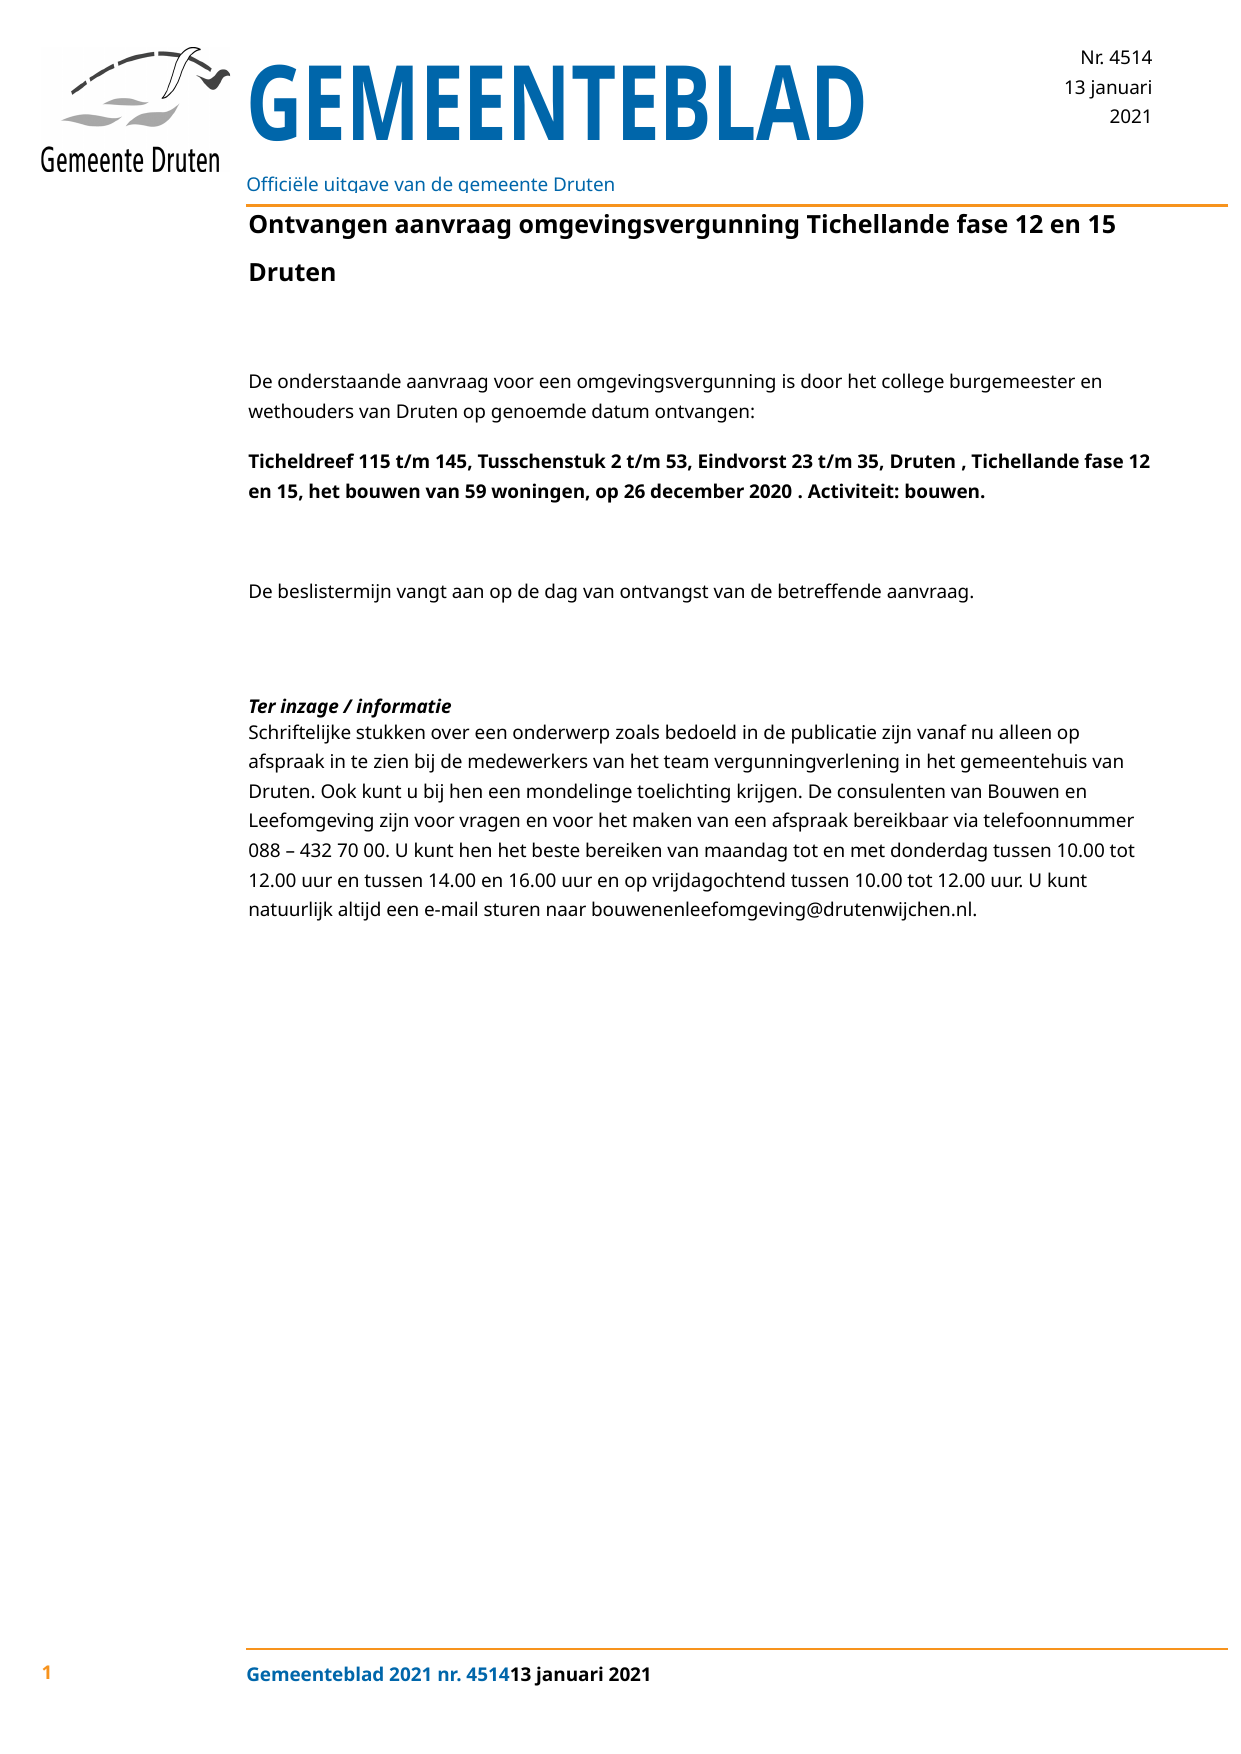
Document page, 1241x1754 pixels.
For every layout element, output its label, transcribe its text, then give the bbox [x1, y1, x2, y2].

text De onderstaande aanvraag voor een omgevingsvergunning is door het college burgemeester en wethouders van Druten op genoemde datum ontvangen: [248, 368, 1152, 424]
text Ontvangen aanvraag omgevingsvergunning Tichellande fase 12 en 15 Druten [248, 207, 1152, 288]
text Schriftelijke stukken over een onderwerp zoals bedoeld in de publicatie zijn vanaf nu alleen op afspraak in te zien bij de medewerkers van het team vergunningverlening in het gemeentehuis van Druten. Ook kunt u bij hen een mondelinge toelichting krijgen. De consulenten van Bouwen en Leefomgeving zijn voor vragen en voor het maken van een afspraak bereikbaar via telefoonnummer 088 – 432 70 00. U kunt hen het beste bereiken van maandag tot en met donderdag tussen 10.00 tot 12.00 uur en tussen 14.00 en 16.00 uur en op vrijdagochtend tussen 10.00 tot 12.00 uur. U kunt natuurlijk altijd een e-mail sturen naar bouwenenleefomgeving@drutenwijchen.nl. [248, 719, 1152, 922]
text Ticheldreef 115 t/m 145, Tusschenstuk 2 t/m 53, Eindvorst 23 t/m 35, Druten , Tichellande fase 12 en 15, het bouwen van 59 woningen, op 26 december 2020 . Activiteit: bouwen. [248, 448, 1152, 504]
picture [41, 47, 231, 172]
text De beslistermijn vangt aan op de dag van ontvangst van de betreffende aanvraag. [248, 579, 1152, 604]
text Ter inzage / informatie [248, 693, 1152, 719]
